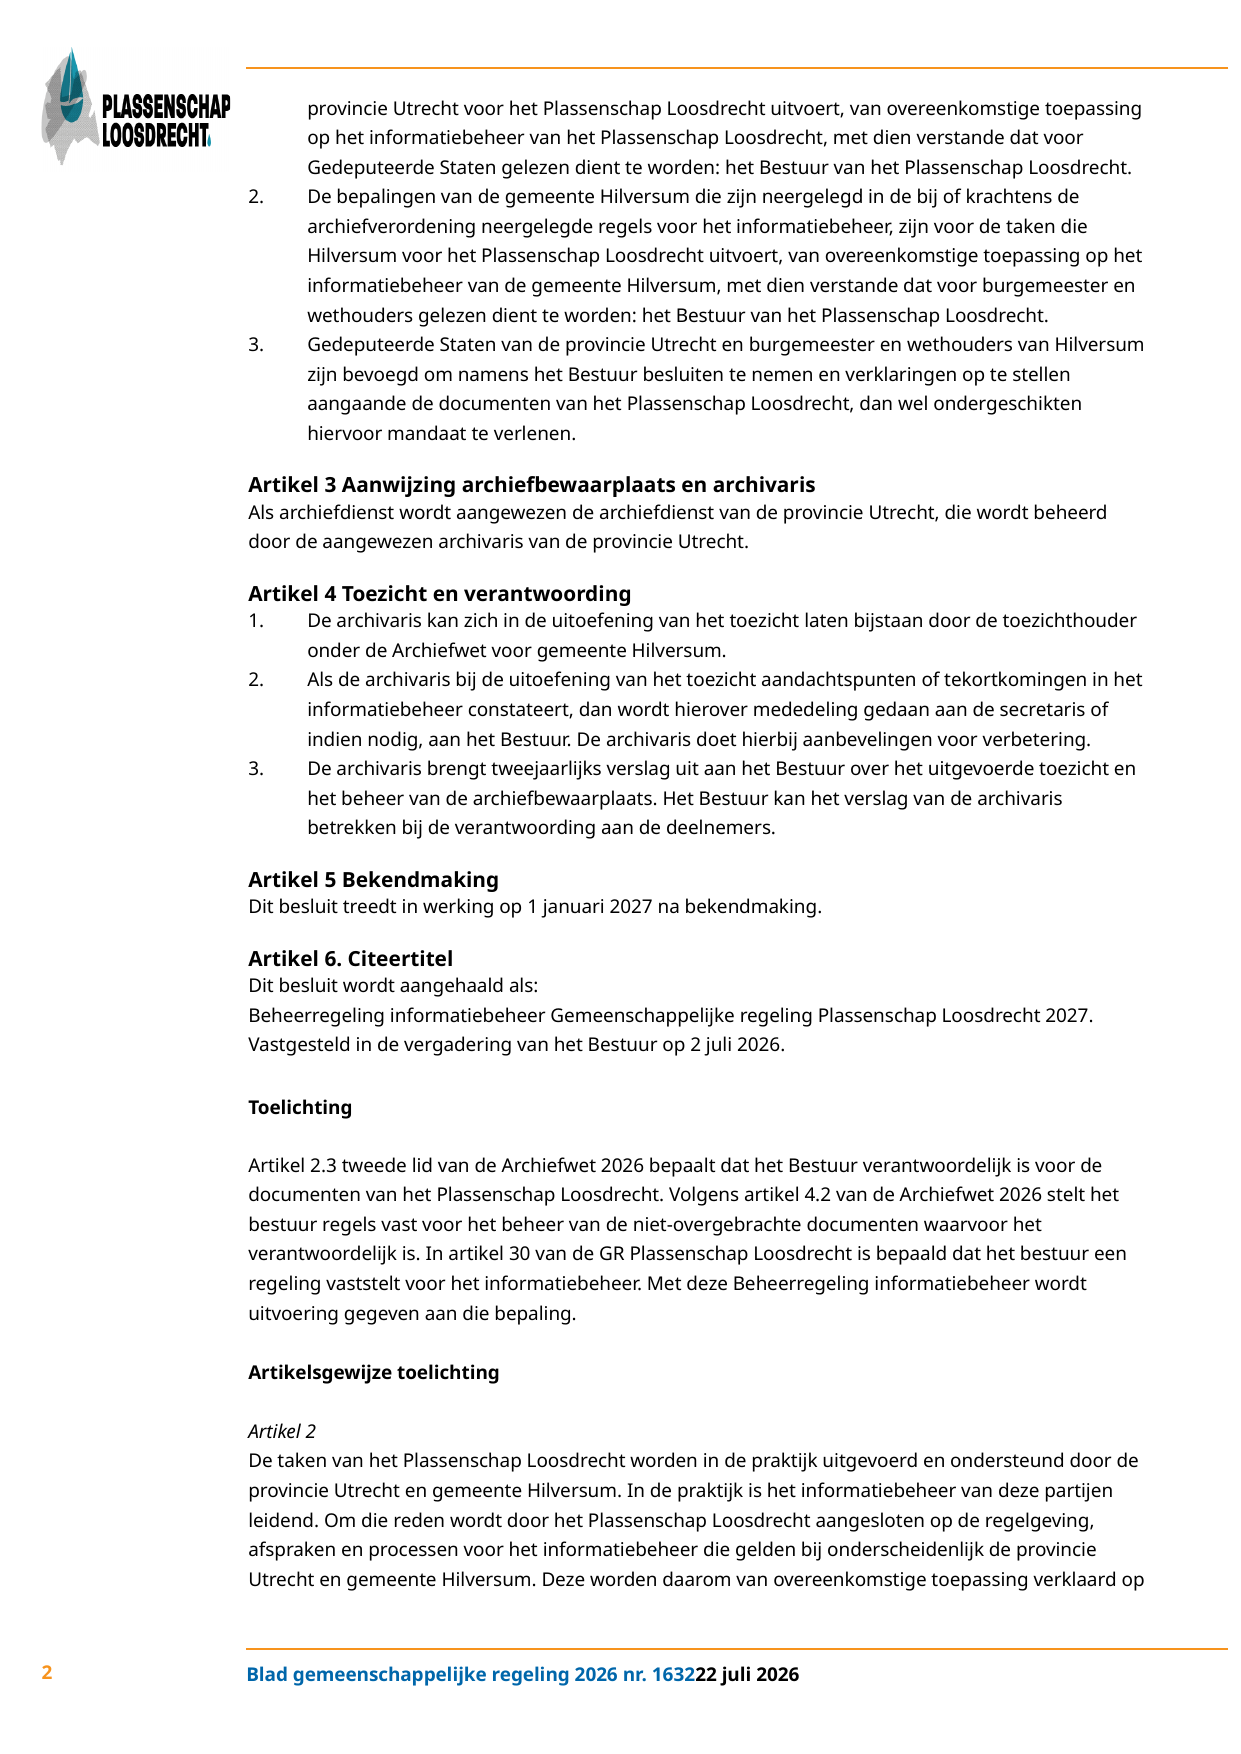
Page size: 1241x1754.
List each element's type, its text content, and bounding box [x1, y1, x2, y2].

list De archivaris kan zich in de uitoefening van het toezicht laten bijstaan door de toezichthouder onder de Archiefwet voor gemeente Hilversum. [248, 607, 1152, 663]
text Artikel 5 Bekendmaking [248, 865, 1152, 893]
list Als de archivaris bij de uitoefening van het toezicht aandachtspunten of tekortkomingen in het informatiebeheer constateert, dan wordt hierover mededeling gedaan aan de secretaris of indien nodig, aan het Bestuur. De archivaris doet hierbij aanbevelingen voor verbetering. [248, 667, 1152, 752]
text Artikel 2.3 tweede lid van de Archiefwet 2026 bepaalt dat het Bestuur verantwoordelijk is voor de documenten van het Plassenschap Loosdrecht. Volgens artikel 4.2 van de Archiefwet 2026 stelt het bestuur regels vast voor het beheer van de niet-overgebrachte documenten waarvoor het verantwoordelijk is. In artikel 30 van de GR Plassenschap Loosdrecht is bepaald dat het bestuur een regeling vaststelt voor het informatiebeheer. Met deze Beheerregeling informatiebeheer wordt uitvoering gegeven aan die bepaling. [248, 1152, 1152, 1325]
list Gedeputeerde Staten van de provincie Utrecht en burgemeester en wethouders van Hilversum zijn bevoegd om namens het Bestuur besluiten te nemen en verklaringen op te stellen aangaande de documenten van het Plassenschap Loosdrecht, dan wel ondergeschikten hiervoor mandaat te verlenen. [248, 331, 1152, 446]
text Beheerregeling informatiebeheer Gemeenschappelijke regeling Plassenschap Loosdrecht 2027. [248, 1002, 1152, 1028]
text De taken van het Plassenschap Loosdrecht worden in de praktijk uitgevoerd en ondersteund door de provincie Utrecht en gemeente Hilversum. In de praktijk is het informatiebeheer van deze partijen leidend. Om die reden wordt door het Plassenschap Loosdrecht aangesloten op de regelgeving, afspraken en processen voor het informatiebeheer die gelden bij onderscheidenlijk de provincie Utrecht en gemeente Hilversum. Deze worden daarom van overeenkomstige toepassing verklaard op [248, 1448, 1152, 1592]
list De bepalingen van de gemeente Hilversum die zijn neergelegd in de bij of krachtens de archiefverordening neergelegde regels voor het informatiebeheer, zijn voor de taken die Hilversum voor het Plassenschap Loosdrecht uitvoert, van overeenkomstige toepassing op het informatiebeheer van de gemeente Hilversum, met dien verstande dat voor burgemeester en wethouders gelezen dient te worden: het Bestuur van het Plassenschap Loosdrecht. [248, 183, 1152, 328]
text Artikel 6. Citeertitel [248, 944, 1152, 972]
list provincie Utrecht voor het Plassenschap Loosdrecht uitvoert, van overeenkomstige toepassing op het informatiebeheer van het Plassenschap Loosdrecht, met dien verstande dat voor Gedeputeerde Staten gelezen dient te worden: het Bestuur van het Plassenschap Loosdrecht. [248, 95, 1152, 180]
text Artikel 2 [248, 1418, 1152, 1444]
text Toelichting [248, 1083, 1152, 1123]
list De archivaris brengt tweejaarlijks verslag uit aan het Bestuur over het uitgevoerde toezicht en het beheer van de archiefbewaarplaats. Het Bestuur kan het verslag van de archivaris betrekken bij de verantwoording aan de deelnemers. [248, 755, 1152, 840]
text Dit besluit treedt in werking op 1 januari 2027 na bekendmaking. [248, 893, 1152, 919]
text Artikel 4 Toezicht en verantwoording [248, 579, 1152, 607]
picture [41, 47, 231, 172]
text Vastgesteld in de vergadering van het Bestuur op 2 juli 2026. [248, 1031, 1152, 1057]
text Artikel 3 Aanwijzing archiefbewaarplaats en archivaris [248, 471, 1152, 499]
text Dit besluit wordt aangehaald als: [248, 972, 1152, 998]
text Als archiefdienst wordt aangewezen de archiefdienst van de provincie Utrecht, die wordt beheerd door de aangewezen archivaris van de provincie Utrecht. [248, 499, 1152, 554]
text Artikelsgewijze toelichting [248, 1359, 1152, 1384]
